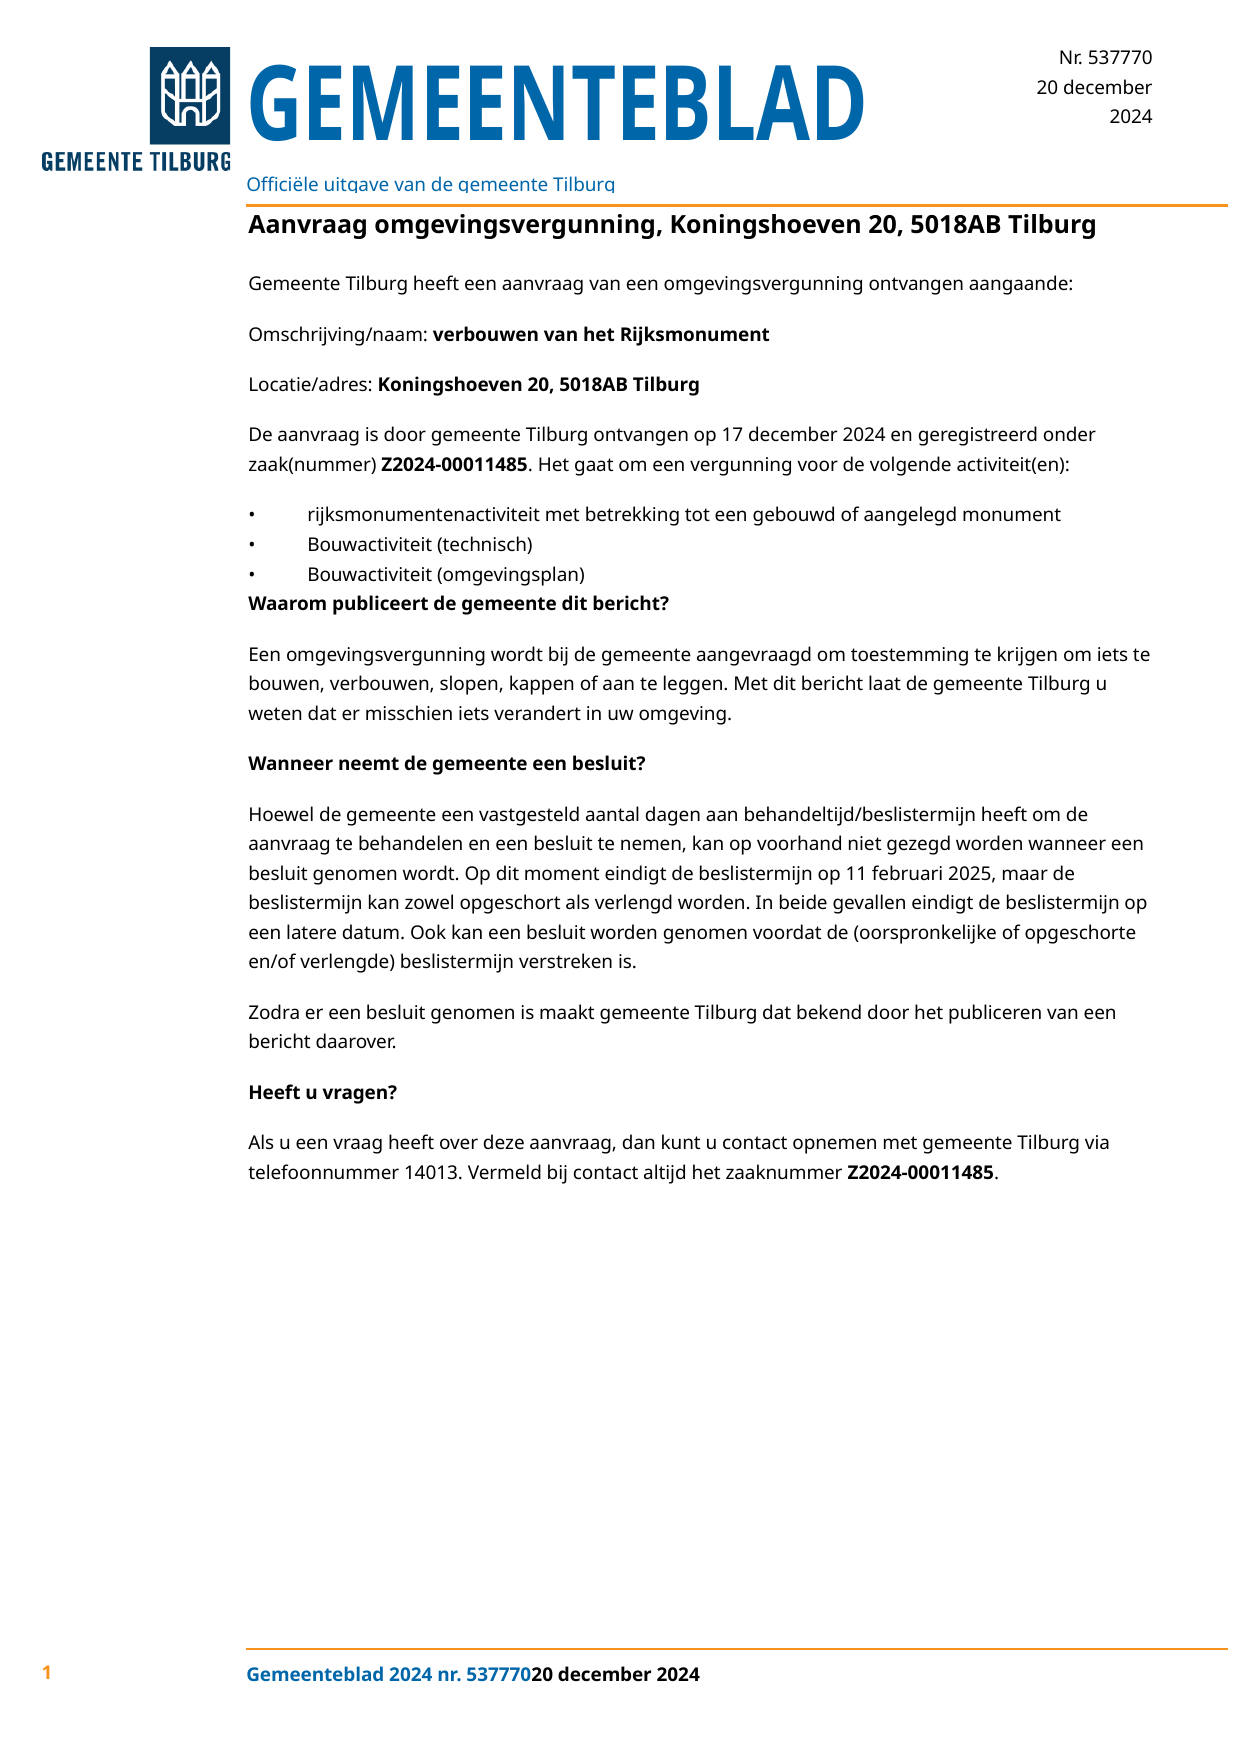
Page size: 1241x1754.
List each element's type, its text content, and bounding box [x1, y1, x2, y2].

text Als u een vraag heeft over deze aanvraag, dan kunt u contact opnemen met gemeente Tilburg via telefoonnummer 14013. Vermeld bij contact altijd het zaaknummer Z2024-00011485. [248, 1129, 1152, 1185]
text Wanneer neemt de gemeente een besluit? [248, 750, 1152, 776]
text Omschrijving/naam: verbouwen van het Rijksmonument [248, 321, 1152, 346]
list rijksmonumentenactiviteit met betrekking tot een gebouwd of aangelegd monument [248, 502, 1152, 527]
list Bouwactiviteit (technisch) [248, 531, 1152, 557]
text Gemeente Tilburg heeft een aanvraag van een omgevingsvergunning ontvangen aangaande: [248, 270, 1152, 296]
text Locatie/adres: Koningshoeven 20, 5018AB Tilburg [248, 371, 1152, 397]
text Zodra er een besluit genomen is maakt gemeente Tilburg dat bekend door het publiceren van een bericht daarover. [248, 999, 1152, 1054]
text Heeft u vragen? [248, 1079, 1152, 1105]
text Hoewel de gemeente een vastgesteld aantal dagen aan behandeltijd/beslistermijn heeft om de aanvraag te behandelen en een besluit te nemen, kan op voorhand niet gezegd worden wanneer een besluit genomen wordt. Op dit moment eindigt de beslistermijn op 11 februari 2025, maar de beslistermijn kan zowel opgeschort als verlengd worden. In beide gevallen eindigt de beslistermijn op een latere datum. Ook kan een besluit worden genomen voordat de (oorspronkelijke of opgeschorte en/of verlengde) beslistermijn verstreken is. [248, 801, 1152, 974]
text De aanvraag is door gemeente Tilburg ontvangen op 17 december 2024 en geregistreerd onder zaak(nummer) Z2024-00011485. Het gaat om een vergunning voor de volgende activiteit(en): [248, 422, 1152, 477]
text Aanvraag omgevingsvergunning, Koningshoeven 20, 5018AB Tilburg [248, 207, 1152, 241]
text Een omgevingsvergunning wordt bij de gemeente aangevraagd om toestemming te krijgen om iets te bouwen, verbouwen, slopen, kappen of aan te leggen. Met dit bericht laat de gemeente Tilburg u weten dat er misschien iets verandert in uw omgeving. [248, 641, 1152, 726]
list Bouwactiviteit (omgevingsplan) [248, 561, 1152, 586]
picture [41, 47, 231, 172]
text Waarom publiceert de gemeente dit bericht? [248, 590, 1152, 616]
